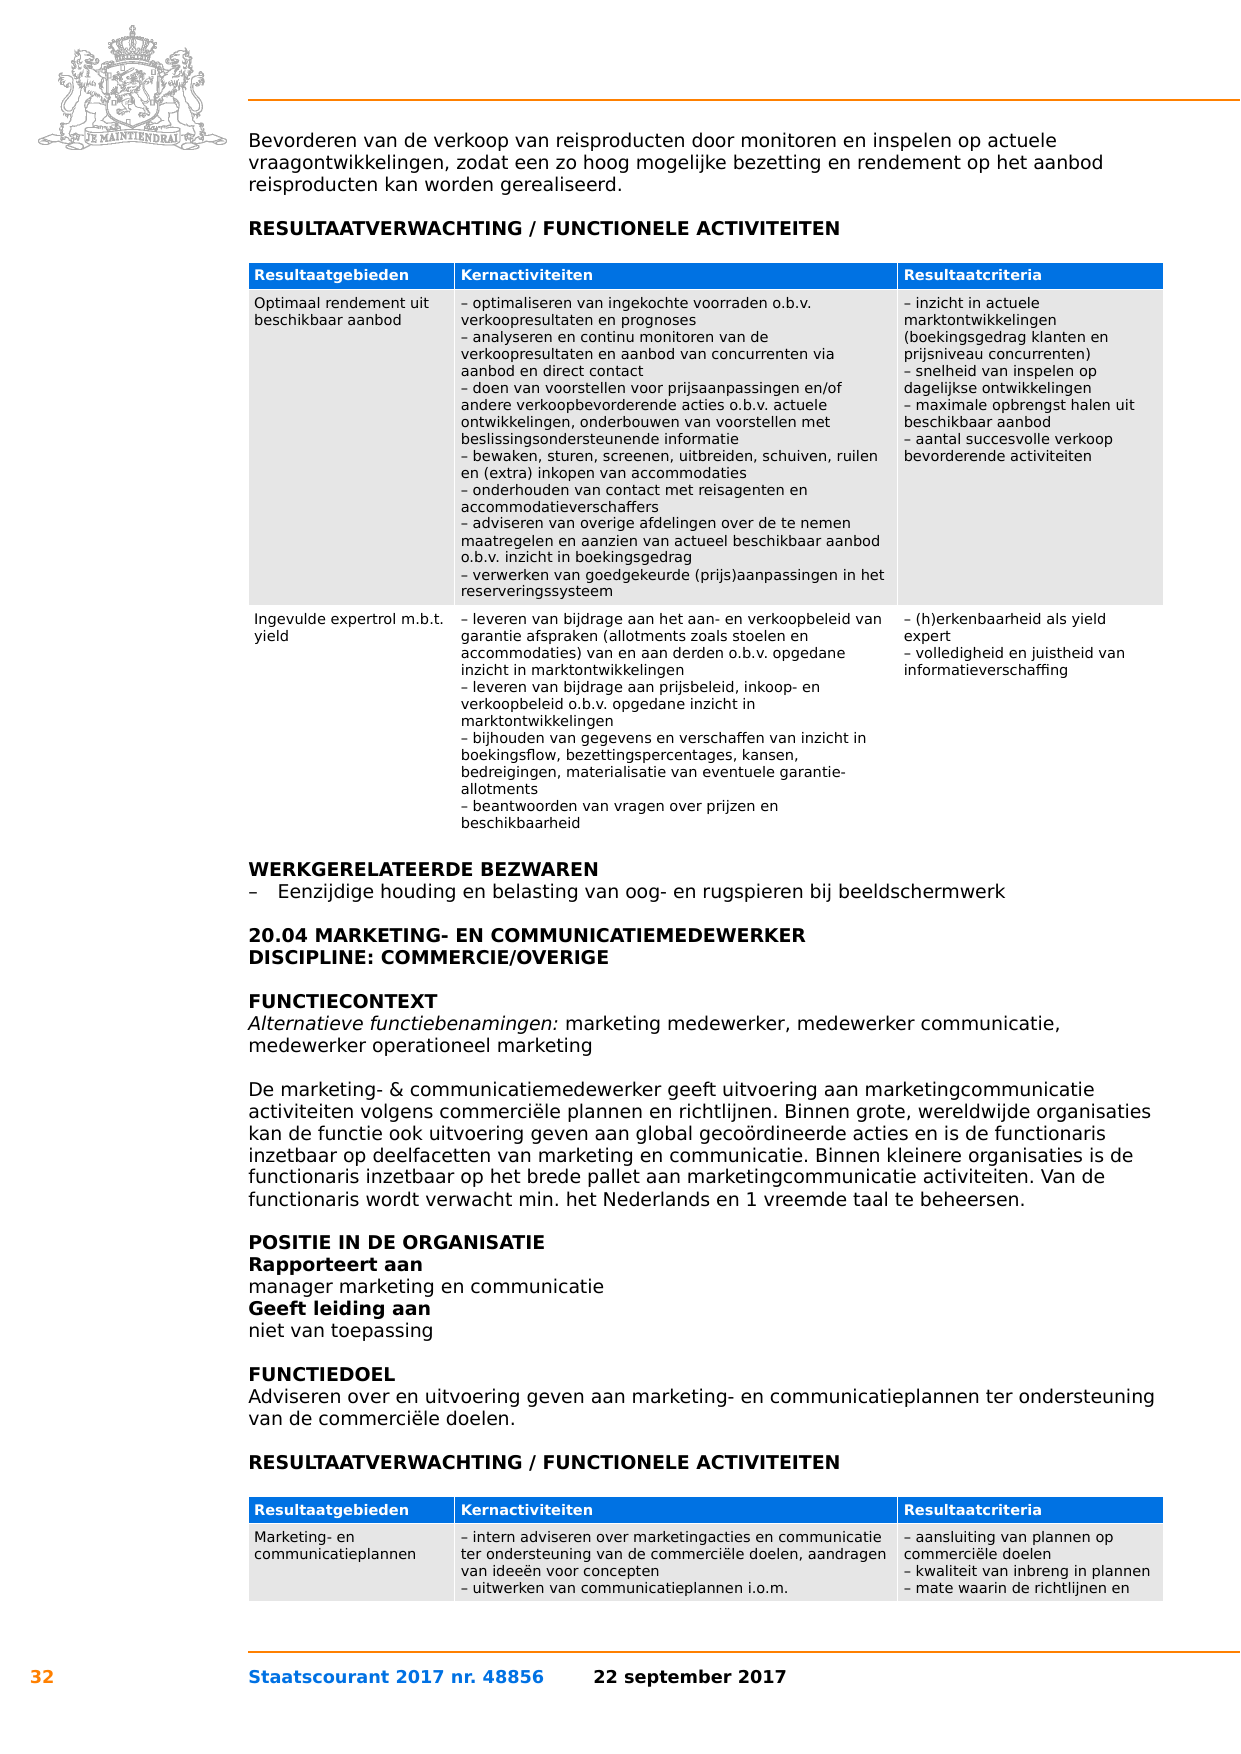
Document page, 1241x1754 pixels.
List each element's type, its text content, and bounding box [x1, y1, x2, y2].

table_cell – optimaliseren van ingekochte voorraden o.b.v. verkoopresultaten en prognoses – analyseren en continu monitoren van de verkoopresultaten en aanbod van concurrenten via aanbod en direct contact – doen van voorstellen voor prijsaanpassingen en/of andere verkoopbevorderende acties o.b.v. actuele ontwikkelingen, onderbouwen van voorstellen met beslissingsondersteunende informatie – bewaken, sturen, screenen, uitbreiden, schuiven, ruilen en (extra) inkopen van accommodaties – onderhouden van contact met reisagenten en accommodatieverschaffers – adviseren van overige afdelingen over de te nemen maatregelen en aanzien van actueel beschikbaar aanbod o.b.v. inzicht in boekingsgedrag – verwerken van goedgekeurde (prijs)aanpassingen in het reserveringssysteem [455, 290, 897, 605]
text manager marketing en communicatie [248, 1276, 1163, 1298]
table_cell – intern adviseren over marketingacties en communicatie ter ondersteuning van de commerciële doelen, aandragen van ideeën voor concepten – uitwerken van communicatieplannen i.o.m. [455, 1524, 897, 1601]
text Geeft leiding aan [248, 1298, 1163, 1320]
text POSITIE IN DE ORGANISATIE [248, 1232, 1163, 1254]
text Adviseren over en uitvoering geven aan marketing- en communicatieplannen ter ondersteuning van de commerciële doelen. [248, 1386, 1163, 1430]
text WERKGERELATEERDE BEZWAREN [248, 859, 1163, 881]
text Alternatieve functiebenamingen: marketing medewerker, medewerker communicatie, medewerker operationeel marketing [248, 1013, 1163, 1057]
text RESULTAATVERWACHTING / FUNCTIONELE ACTIVITEITEN [248, 1452, 1163, 1474]
text FUNCTIECONTEXT [248, 991, 1163, 1013]
table_header Kernactiviteiten [455, 263, 897, 289]
table_cell Ingevulde expertrol m.b.t. yield [249, 606, 454, 836]
text – Eenzijdige houding en belasting van oog- en rugspieren bij beeldschermwerk [248, 881, 1163, 903]
text DISCIPLINE: COMMERCIE/OVERIGE [248, 947, 1163, 969]
text 20.04 MARKETING- EN COMMUNICATIEMEDEWERKER [248, 925, 1163, 947]
text FUNCTIEDOEL [248, 1364, 1163, 1386]
text De marketing- & communicatiemedewerker geeft uitvoering aan marketingcommunicatie activiteiten volgens commerciële plannen en richtlijnen. Binnen grote, wereldwijde organisaties kan de functie ook uitvoering geven aan global gecoördineerde acties en is de functionaris inzetbaar op deelfacetten van marketing en communicatie. Binnen kleinere organisaties is de functionaris inzetbaar op het brede pallet aan marketingcommunicatie activiteiten. Van de functionaris wordt verwacht min. het Nederlands en 1 vreemde taal te beheersen. [248, 1078, 1163, 1210]
table_header Resultaatgebieden [249, 263, 454, 289]
text niet van toepassing [248, 1320, 1163, 1342]
picture [38, 25, 227, 150]
table_cell – inzicht in actuele marktontwikkelingen (boekingsgedrag klanten en prijsniveau concurrenten) – snelheid van inspelen op dagelijkse ontwikkelingen – maximale opbrengst halen uit beschikbaar aanbod – aantal succesvolle verkoop bevorderende activiteiten [898, 290, 1163, 605]
text Rapporteert aan [248, 1254, 1163, 1276]
table_header Resultaatgebieden [249, 1497, 454, 1523]
table_cell – leveren van bijdrage aan het aan- en verkoopbeleid van garantie afspraken (allotments zoals stoelen en accommodaties) van en aan derden o.b.v. opgedane inzicht in marktontwikkelingen – leveren van bijdrage aan prijsbeleid, inkoop- en verkoopbeleid o.b.v. opgedane inzicht in marktontwikkelingen – bijhouden van gegevens en verschaffen van inzicht in boekingsflow, bezettingspercentages, kansen, bedreigingen, materialisatie van eventuele garantie-allotments – beantwoorden van vragen over prijzen en beschikbaarheid [455, 606, 897, 836]
table_cell Marketing- en communicatieplannen [249, 1524, 454, 1601]
table_cell Optimaal rendement uit beschikbaar aanbod [249, 290, 454, 605]
text Bevorderen van de verkoop van reisproducten door monitoren en inspelen op actuele vraagontwikkelingen, zodat een zo hoog mogelijke bezetting en rendement op het aanbod reisproducten kan worden gerealiseerd. [248, 130, 1163, 196]
table_header Resultaatcriteria [898, 1497, 1163, 1523]
table_cell – (h)erkenbaarheid als yield expert – volledigheid en juistheid van informatieverschaffing [898, 606, 1163, 836]
table_header Kernactiviteiten [455, 1497, 897, 1523]
table_header Resultaatcriteria [898, 263, 1163, 289]
table_cell – aansluiting van plannen op commerciële doelen – kwaliteit van inbreng in plannen – mate waarin de richtlijnen en [898, 1524, 1163, 1601]
text RESULTAATVERWACHTING / FUNCTIONELE ACTIVITEITEN [248, 218, 1163, 240]
